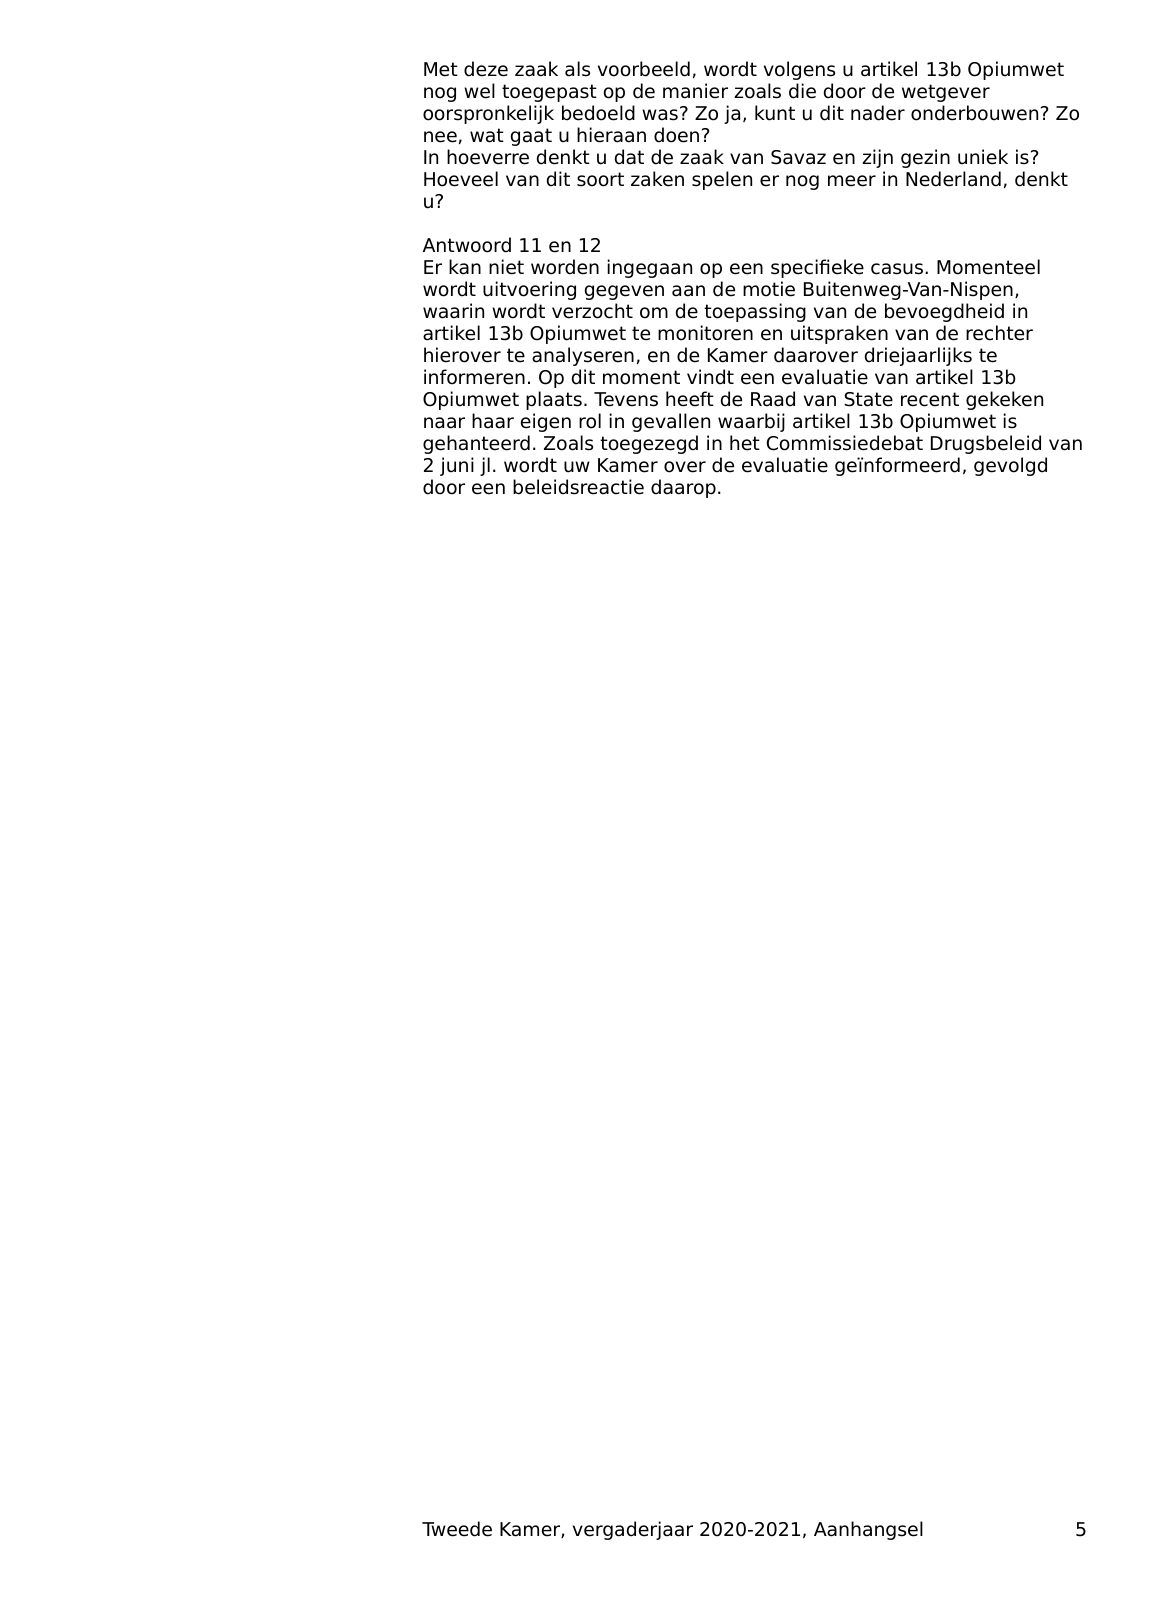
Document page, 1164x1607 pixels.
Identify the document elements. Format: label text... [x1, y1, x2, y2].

text In hoeverre denkt u dat de zaak van Savaz en zijn gezin uniek is? Hoeveel van dit soort zaken spelen er nog meer in Nederland, denkt u? [422, 147, 1087, 213]
text Er kan niet worden ingegaan op een specifieke casus. Momenteel wordt uitvoering gegeven aan de motie Buitenweg-Van-Nispen, waarin wordt verzocht om de toepassing van de bevoegdheid in artikel 13b Opiumwet te monitoren en uitspraken van de rechter hierover te analyseren, en de Kamer daarover driejaarlijks te informeren. Op dit moment vindt een evaluatie van artikel 13b Opiumwet plaats. Tevens heeft de Raad van State recent gekeken naar haar eigen rol in gevallen waarbij artikel 13b Opiumwet is gehanteerd. Zoals toegezegd in het Commissiedebat Drugsbeleid van 2 juni jl. wordt uw Kamer over de evaluatie geïnformeerd, gevolgd door een beleidsreactie daarop. [422, 257, 1087, 499]
text Met deze zaak als voorbeeld, wordt volgens u artikel 13b Opiumwet nog wel toegepast op de manier zoals die door de wetgever oorspronkelijk bedoeld was? Zo ja, kunt u dit nader onderbouwen? Zo nee, wat gaat u hieraan doen? [422, 59, 1087, 147]
text Antwoord 11 en 12 [422, 235, 1087, 257]
